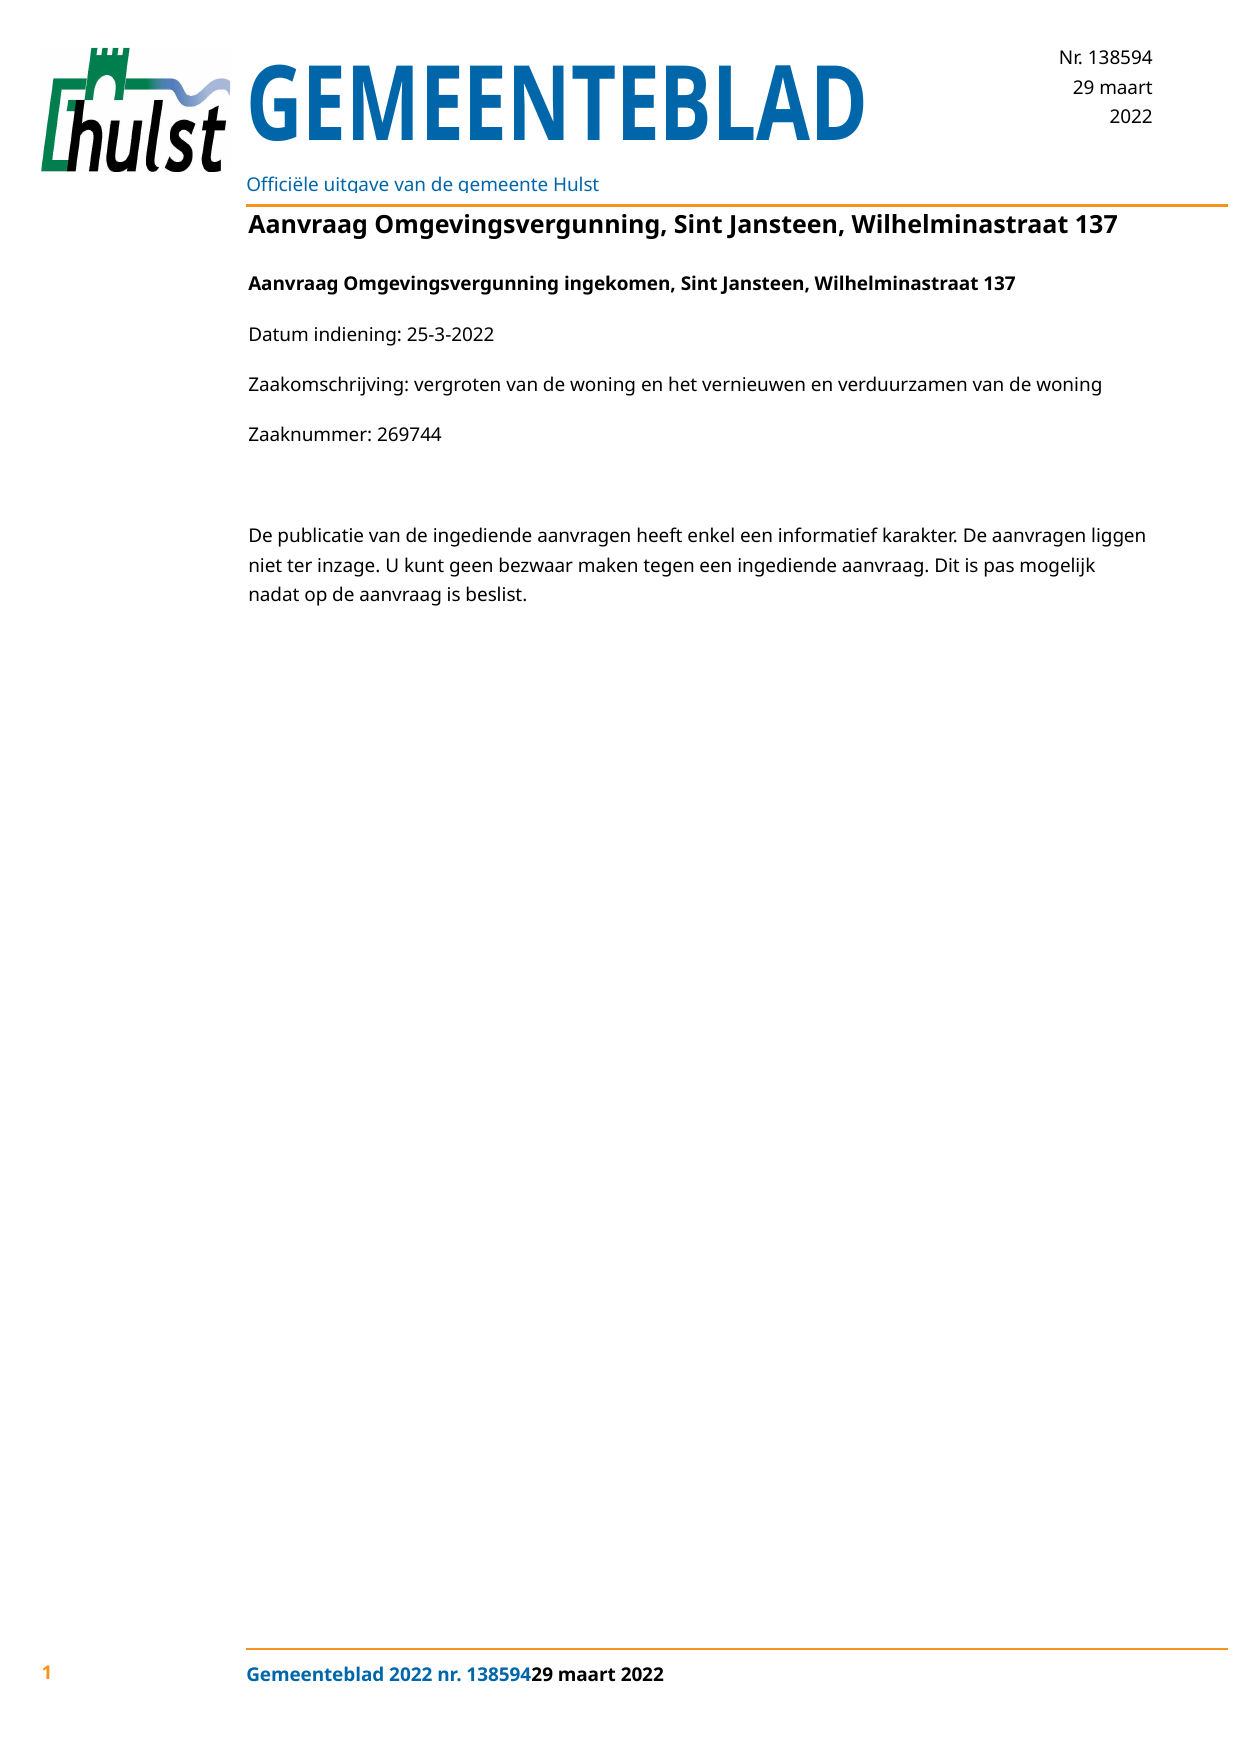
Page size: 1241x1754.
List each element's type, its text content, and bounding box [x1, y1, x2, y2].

text Datum indiening: 25-3-2022 [248, 321, 1152, 346]
text Zaakomschrijving: vergroten van de woning en het vernieuwen en verduurzamen van de woning [248, 371, 1152, 397]
text De publicatie van de ingediende aanvragen heeft enkel een informatief karakter. De aanvragen liggen niet ter inzage. U kunt geen bezwaar maken tegen een ingediende aanvraag. Dit is pas mogelijk nadat op de aanvraag is beslist. [248, 522, 1152, 607]
picture [41, 47, 231, 172]
text Aanvraag Omgevingsvergunning, Sint Jansteen, Wilhelminastraat 137 [248, 207, 1152, 241]
text Zaaknummer: 269744 [248, 422, 1152, 447]
text Aanvraag Omgevingsvergunning ingekomen, Sint Jansteen, Wilhelminastraat 137 [248, 270, 1152, 296]
